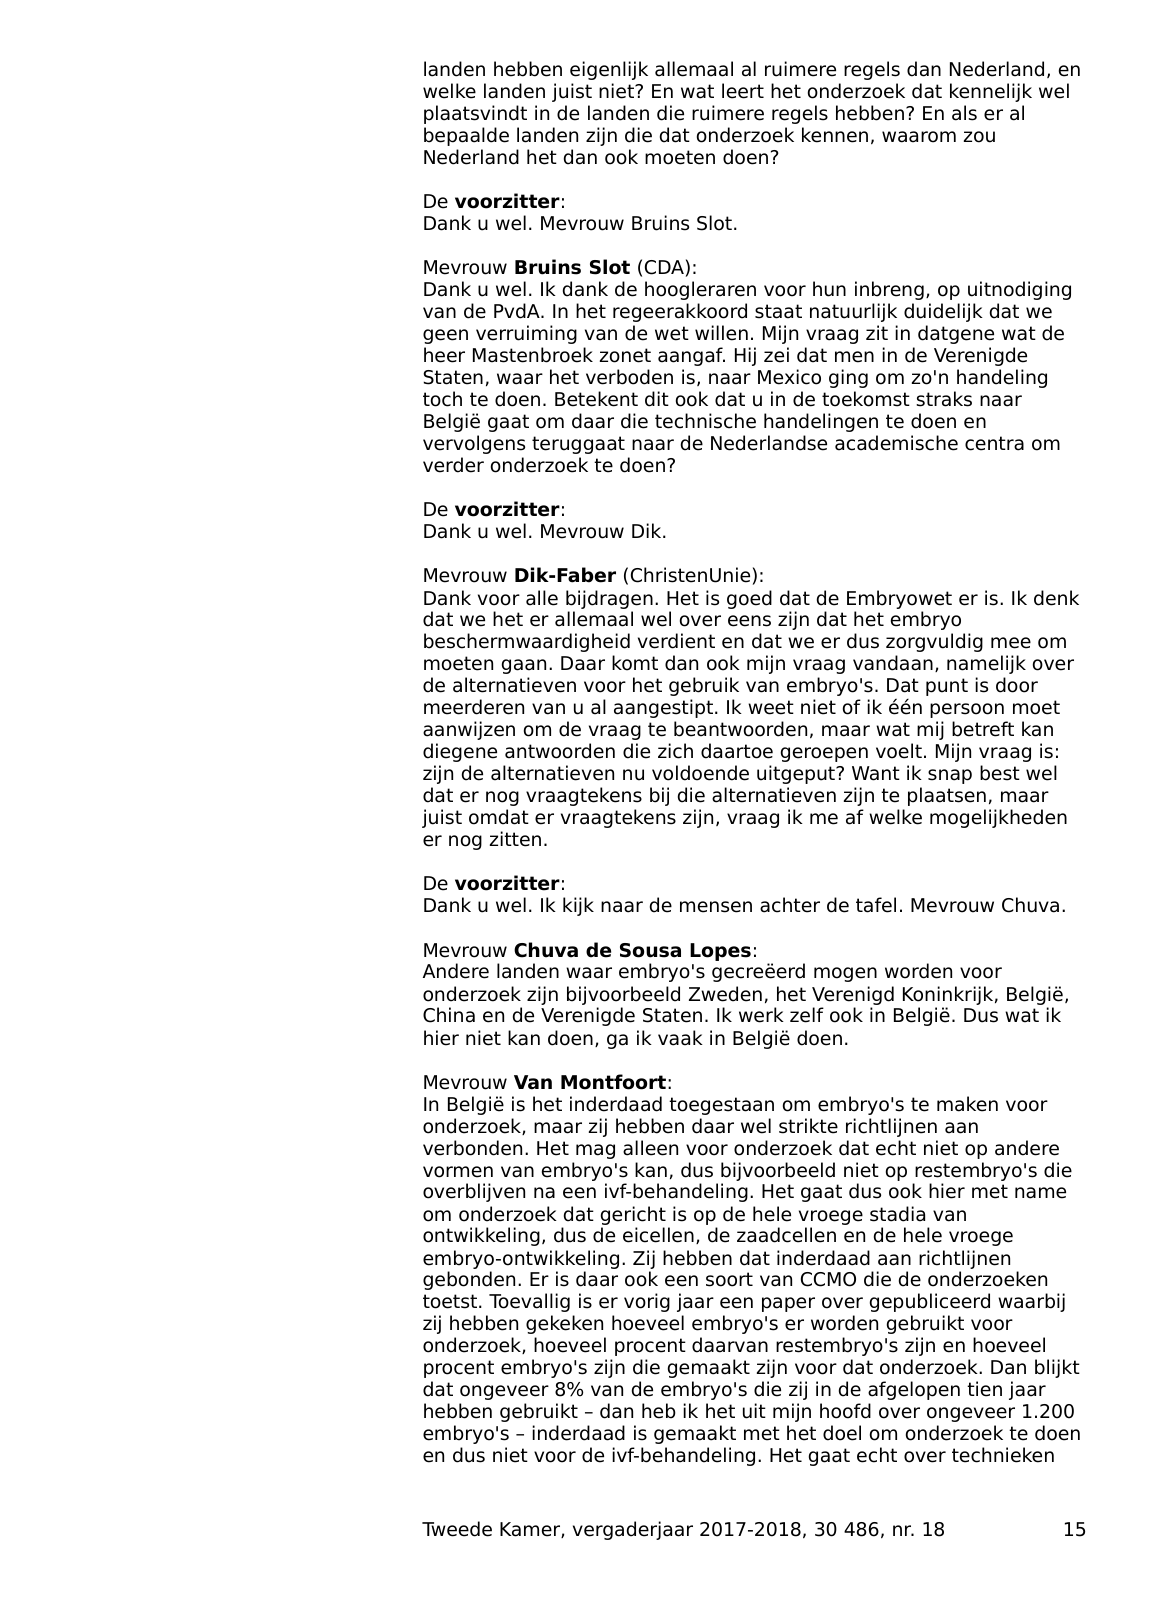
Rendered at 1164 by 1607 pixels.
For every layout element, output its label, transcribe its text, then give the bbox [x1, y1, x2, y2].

text De voorzitter: [422, 499, 1087, 521]
text Andere landen waar embryo's gecreëerd mogen worden voor onderzoek zijn bijvoorbeeld Zweden, het Verenigd Koninkrijk, België, China en de Verenigde Staten. Ik werk zelf ook in België. Dus wat ik hier niet kan doen, ga ik vaak in België doen. [422, 961, 1087, 1049]
text Mevrouw Bruins Slot (CDA): [422, 257, 1087, 279]
text Dank u wel. Ik kijk naar de mensen achter de tafel. Mevrouw Chuva. [422, 895, 1087, 917]
text landen hebben eigenlijk allemaal al ruimere regels dan Nederland, en welke landen juist niet? En wat leert het onderzoek dat kennelijk wel plaatsvindt in de landen die ruimere regels hebben? En als er al bepaalde landen zijn die dat onderzoek kennen, waarom zou Nederland het dan ook moeten doen? [422, 59, 1087, 169]
text Dank u wel. Ik dank de hoogleraren voor hun inbreng, op uitnodiging van de PvdA. In het regeerakkoord staat natuurlijk duidelijk dat we geen verruiming van de wet willen. Mijn vraag zit in datgene wat de heer Mastenbroek zonet aangaf. Hij zei dat men in de Verenigde Staten, waar het verboden is, naar Mexico ging om zo'n handeling toch te doen. Betekent dit ook dat u in de toekomst straks naar België gaat om daar die technische handelingen te doen en vervolgens teruggaat naar de Nederlandse academische centra om verder onderzoek te doen? [422, 279, 1087, 477]
text Mevrouw Van Montfoort: [422, 1072, 1087, 1093]
text Mevrouw Chuva de Sousa Lopes: [422, 939, 1087, 961]
text Mevrouw Dik-Faber (ChristenUnie): [422, 565, 1087, 587]
text Dank u wel. Mevrouw Bruins Slot. [422, 213, 1087, 235]
text Dank voor alle bijdragen. Het is goed dat de Embryowet er is. Ik denk dat we het er allemaal wel over eens zijn dat het embryo beschermwaardigheid verdient en dat we er dus zorgvuldig mee om moeten gaan. Daar komt dan ook mijn vraag vandaan, namelijk over de alternatieven voor het gebruik van embryo's. Dat punt is door meerderen van u al aangestipt. Ik weet niet of ik één persoon moet aanwijzen om de vraag te beantwoorden, maar wat mij betreft kan diegene antwoorden die zich daartoe geroepen voelt. Mijn vraag is: zijn de alternatieven nu voldoende uitgeput? Want ik snap best wel dat er nog vraagtekens bij die alternatieven zijn te plaatsen, maar juist omdat er vraagtekens zijn, vraag ik me af welke mogelijkheden er nog zitten. [422, 587, 1087, 851]
text De voorzitter: [422, 873, 1087, 895]
text De voorzitter: [422, 191, 1087, 213]
text In België is het inderdaad toegestaan om embryo's te maken voor onderzoek, maar zij hebben daar wel strikte richtlijnen aan verbonden. Het mag alleen voor onderzoek dat echt niet op andere vormen van embryo's kan, dus bijvoorbeeld niet op restembryo's die overblijven na een ivf-behandeling. Het gaat dus ook hier met name om onderzoek dat gericht is op de hele vroege stadia van ontwikkeling, dus de eicellen, de zaadcellen en de hele vroege embryo-ontwikkeling. Zij hebben dat inderdaad aan richtlijnen gebonden. Er is daar ook een soort van CCMO die de onderzoeken toetst. Toevallig is er vorig jaar een paper over gepubliceerd waarbij zij hebben gekeken hoeveel embryo's er worden gebruikt voor onderzoek, hoeveel procent daarvan restembryo's zijn en hoeveel procent embryo's zijn die gemaakt zijn voor dat onderzoek. Dan blijkt dat ongeveer 8% van de embryo's die zij in de afgelopen tien jaar hebben gebruikt – dan heb ik het uit mijn hoofd over ongeveer 1.200 embryo's – inderdaad is gemaakt met het doel om onderzoek te doen en dus niet voor de ivf-behandeling. Het gaat echt over technieken [422, 1093, 1087, 1467]
text Dank u wel. Mevrouw Dik. [422, 521, 1087, 543]
